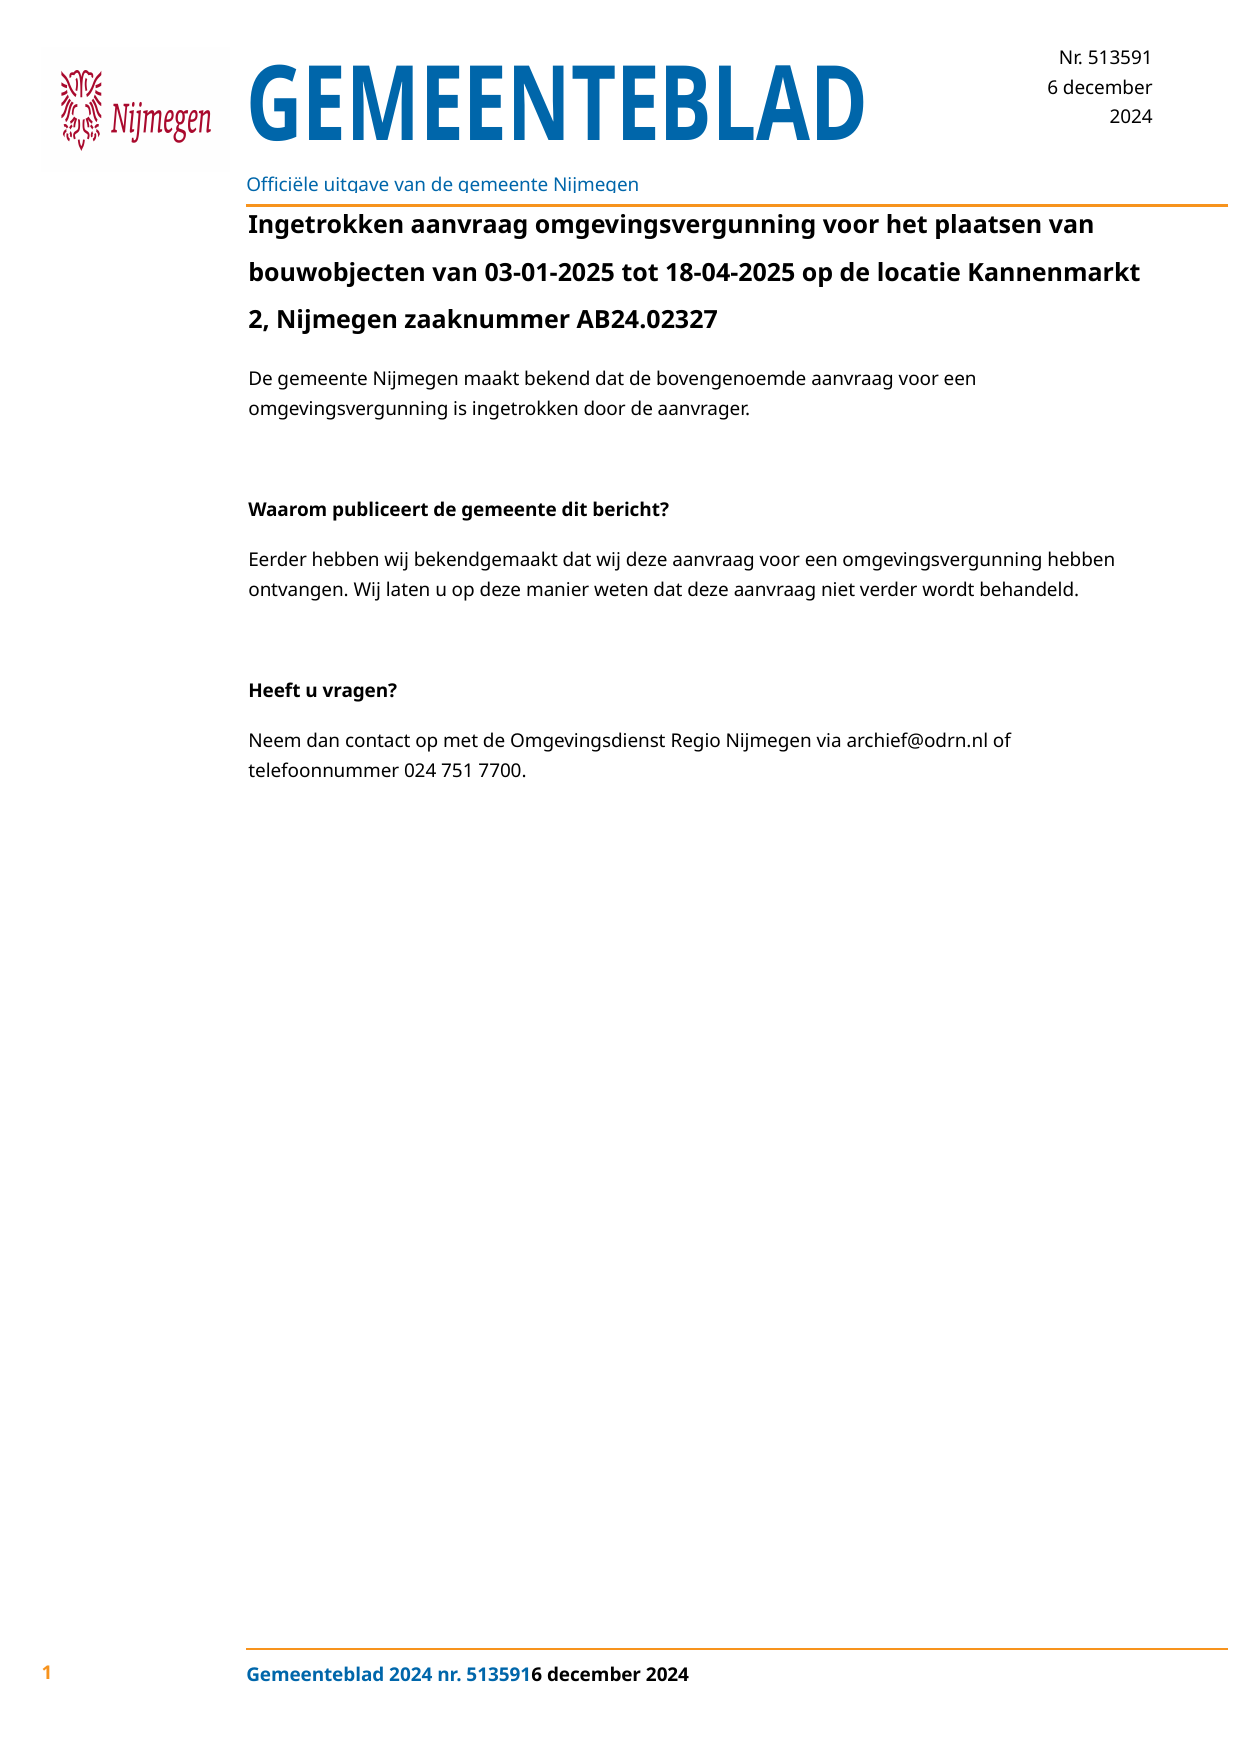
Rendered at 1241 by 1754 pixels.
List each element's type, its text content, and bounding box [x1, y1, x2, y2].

text De gemeente Nijmegen maakt bekend dat de bovengenoemde aanvraag voor een omgevingsvergunning is ingetrokken door de aanvrager. [248, 366, 1152, 421]
text Neem dan contact op met de Omgevingsdienst Regio Nijmegen via archief@odrn.nl of telefoonnummer 024 751 7700. [248, 727, 1152, 782]
text Ingetrokken aanvraag omgevingsvergunning voor het plaatsen van bouwobjecten van 03-01-2025 tot 18-04-2025 op de locatie Kannenmarkt 2, Nijmegen zaaknummer AB24.02327 [248, 207, 1152, 336]
text Eerder hebben wij bekendgemaakt dat wij deze aanvraag voor een omgevingsvergunning hebben ontvangen. Wij laten u op deze manier weten dat deze aanvraag niet verder wordt behandeld. [248, 546, 1152, 602]
text Waarom publiceert de gemeente dit bericht? [248, 496, 1152, 522]
picture [41, 47, 231, 172]
text Heeft u vragen? [248, 677, 1152, 702]
